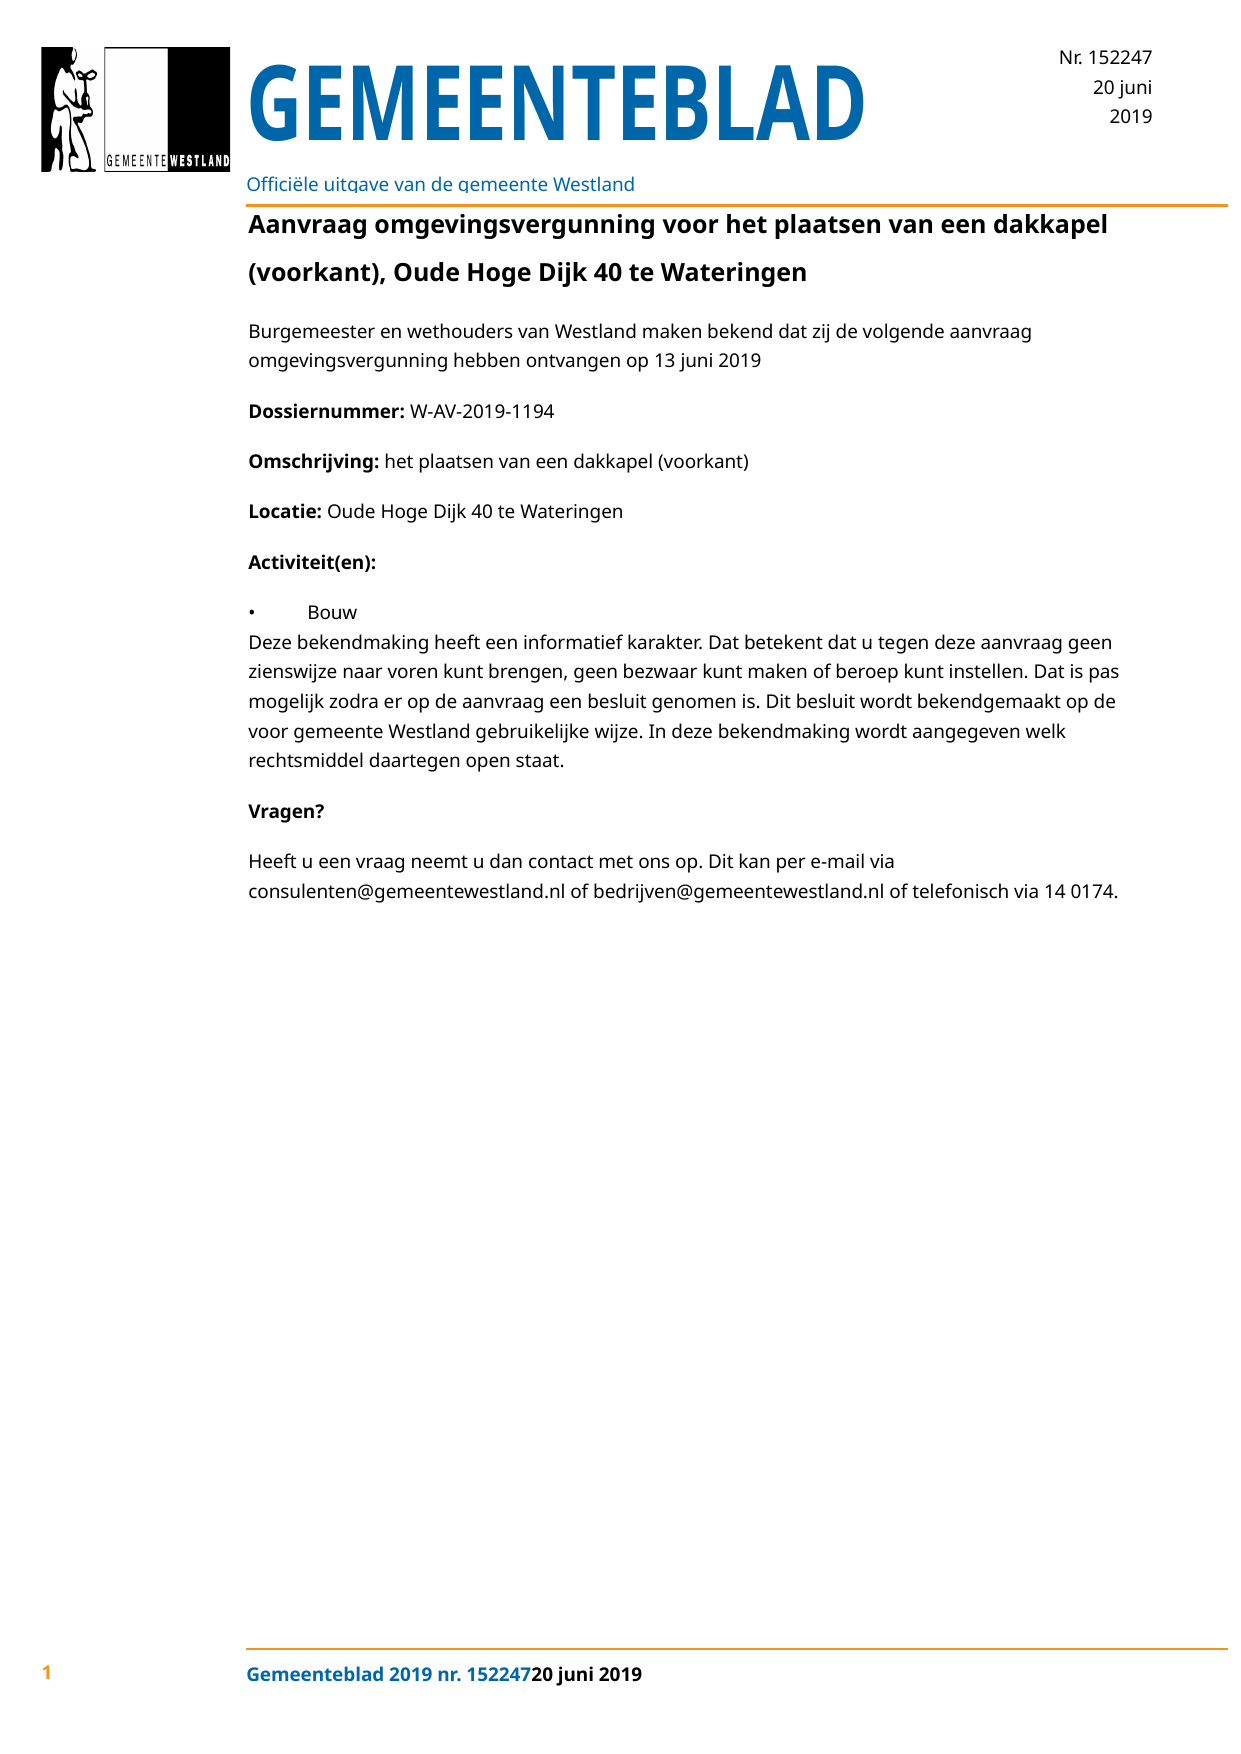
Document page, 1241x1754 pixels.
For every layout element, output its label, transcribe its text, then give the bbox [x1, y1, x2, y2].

text Omschrijving: het plaatsen van een dakkapel (voorkant) [248, 448, 1152, 474]
text Vragen? [248, 798, 1152, 824]
list Bouw [248, 599, 1152, 625]
text Locatie: Oude Hoge Dijk 40 te Wateringen [248, 499, 1152, 524]
text Burgemeester en wethouders van Westland maken bekend dat zij de volgende aanvraag omgevingsvergunning hebben ontvangen op 13 juni 2019 [248, 318, 1152, 373]
text Aanvraag omgevingsvergunning voor het plaatsen van een dakkapel (voorkant), Oude Hoge Dijk 40 te Wateringen [248, 207, 1152, 288]
text Deze bekendmaking heeft een informatief karakter. Dat betekent dat u tegen deze aanvraag geen zienswijze naar voren kunt brengen, geen bezwaar kunt maken of beroep kunt instellen. Dat is pas mogelijk zodra er op de aanvraag een besluit genomen is. Dit besluit wordt bekendgemaakt op de voor gemeente Westland gebruikelijke wijze. In deze bekendmaking wordt aangegeven welk rechtsmiddel daartegen open staat. [248, 629, 1152, 773]
text Dossiernummer: W-AV-2019-1194 [248, 398, 1152, 424]
text Activiteit(en): [248, 549, 1152, 575]
text Heeft u een vraag neemt u dan contact met ons op. Dit kan per e-mail via consulenten@gemeentewestland.nl of bedrijven@gemeentewestland.nl of telefonisch via 14 0174. [248, 848, 1152, 904]
picture [41, 47, 231, 172]
